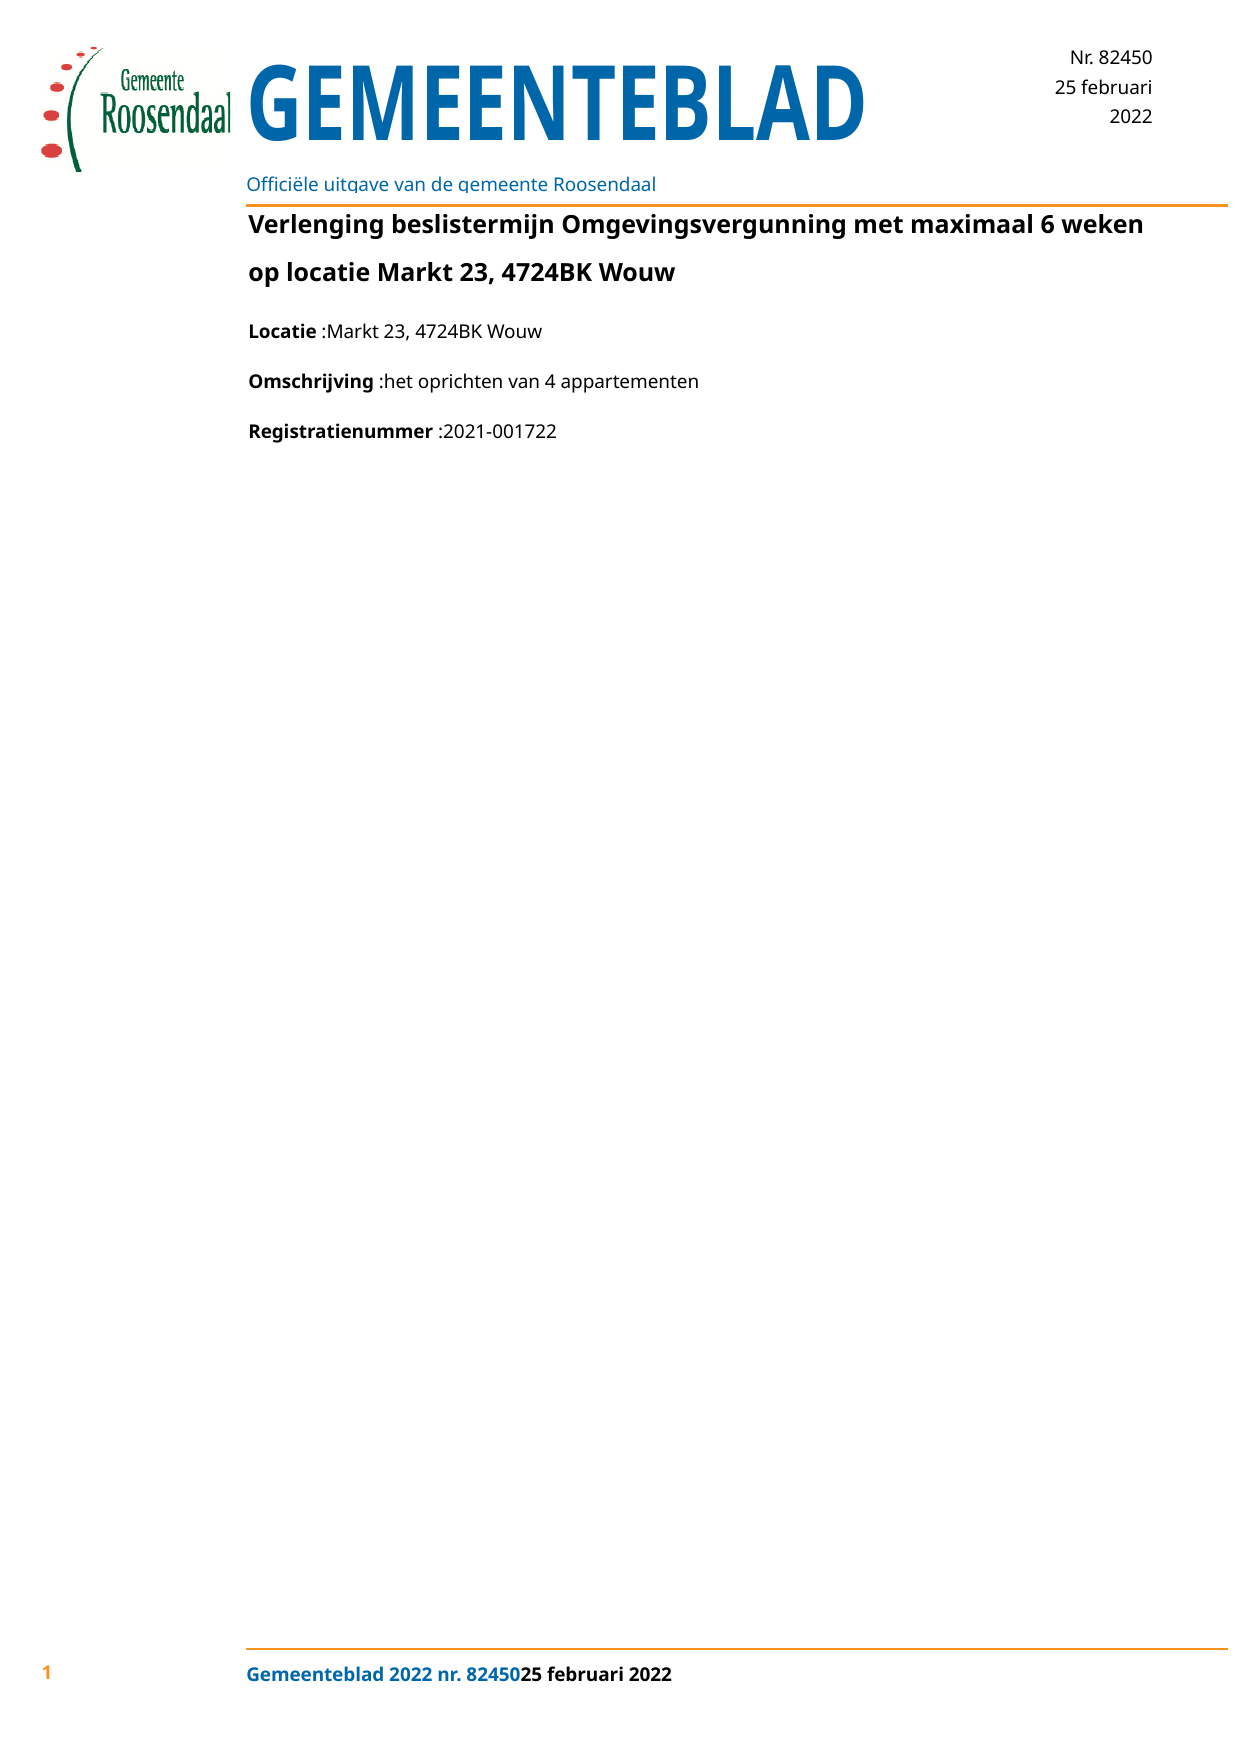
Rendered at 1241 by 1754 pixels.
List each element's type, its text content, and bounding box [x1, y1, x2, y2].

text Locatie :Markt 23, 4724BK Wouw [248, 318, 1152, 344]
text Registratienummer :2021-001722 [248, 419, 1152, 444]
text Verlenging beslistermijn Omgevingsvergunning met maximaal 6 weken op locatie Markt 23, 4724BK Wouw [248, 207, 1152, 288]
picture [41, 47, 231, 172]
text Omschrijving :het oprichten van 4 appartementen [248, 368, 1152, 394]
